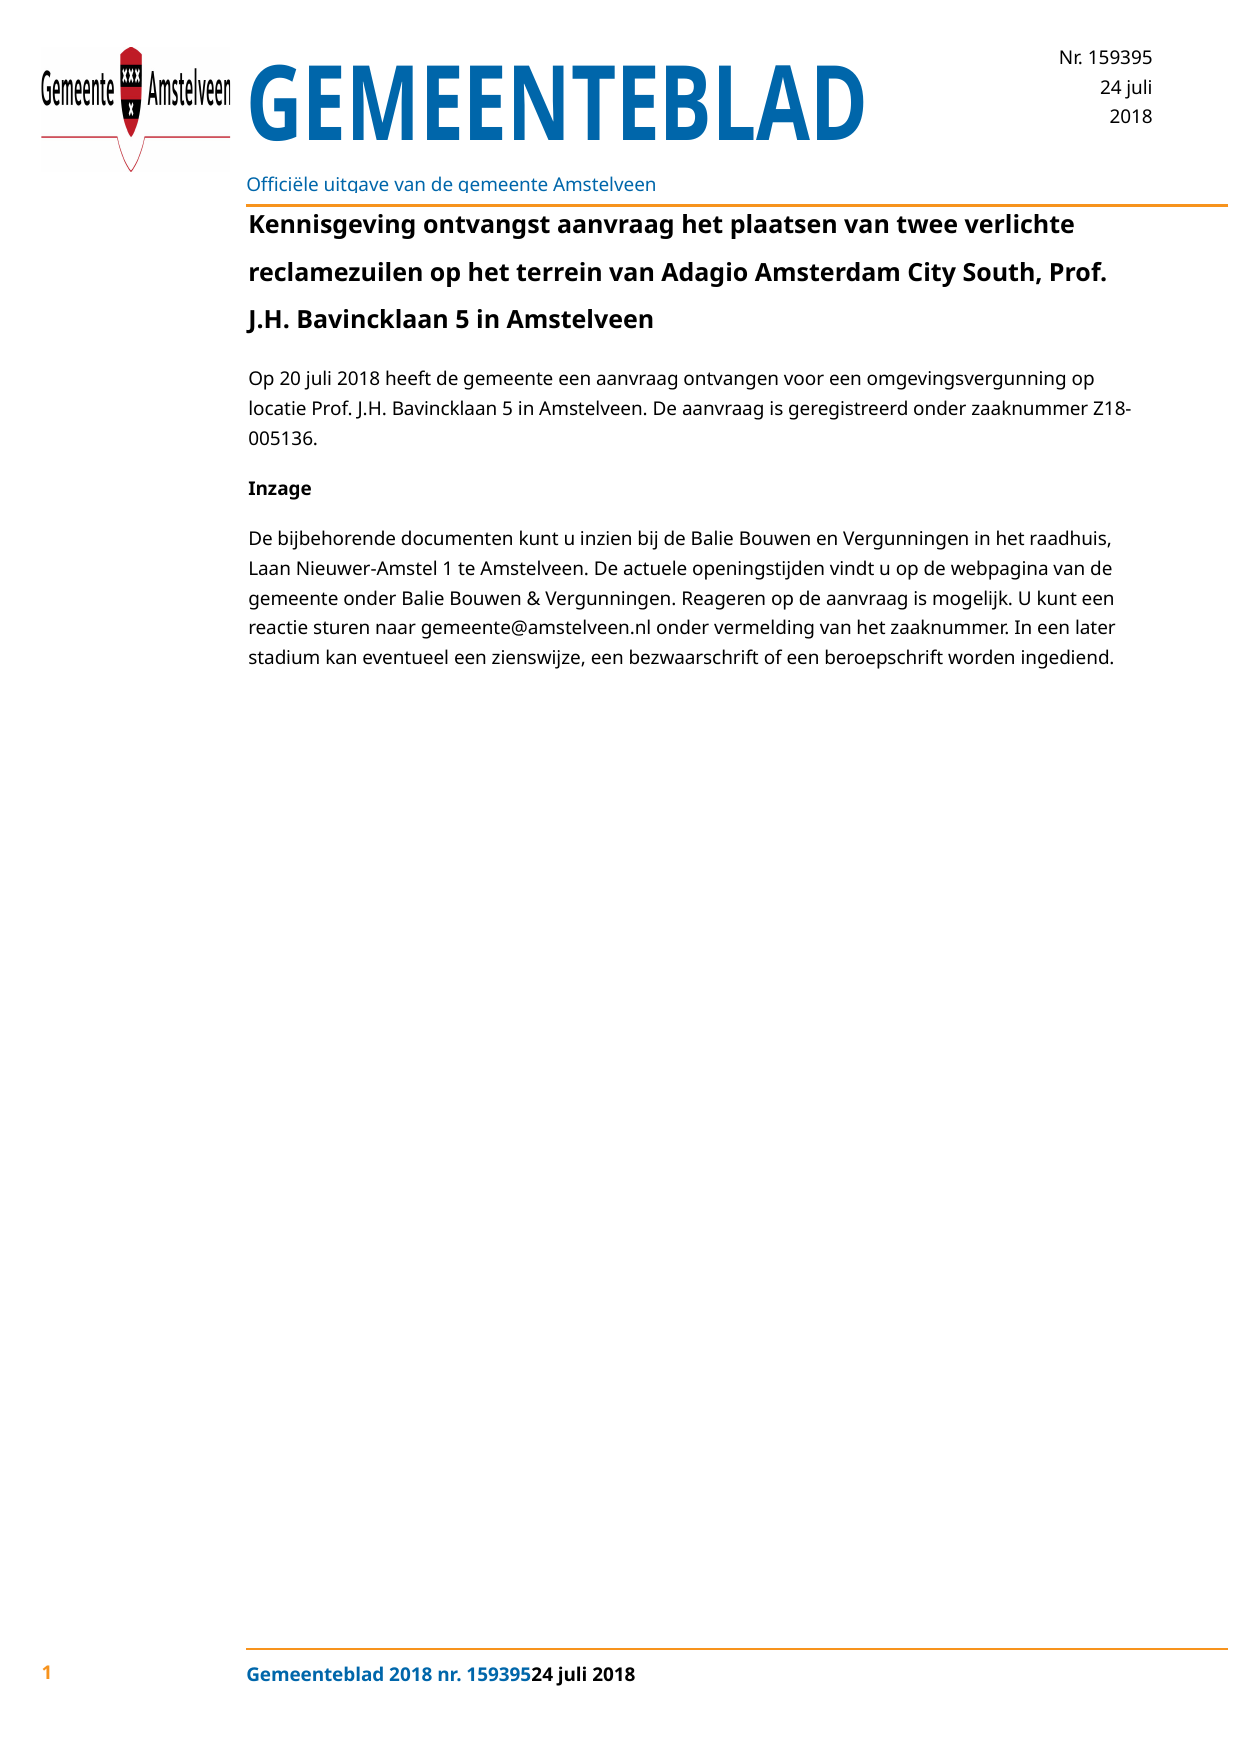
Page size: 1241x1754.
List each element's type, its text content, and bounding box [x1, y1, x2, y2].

text Inzage [248, 475, 1152, 501]
text Kennisgeving ontvangst aanvraag het plaatsen van twee verlichte reclamezuilen op het terrein van Adagio Amsterdam City South, Prof. J.H. Bavincklaan 5 in Amstelveen [248, 207, 1152, 336]
text Op 20 juli 2018 heeft de gemeente een aanvraag ontvangen voor een omgevingsvergunning op locatie Prof. J.H. Bavincklaan 5 in Amstelveen. De aanvraag is geregistreerd onder zaaknummer Z18-005136. [248, 366, 1152, 450]
picture [41, 47, 231, 172]
text De bijbehorende documenten kunt u inzien bij de Balie Bouwen en Vergunningen in het raadhuis, Laan Nieuwer-Amstel 1 te Amstelveen. De actuele openingstijden vindt u op de webpagina van de gemeente onder Balie Bouwen & Vergunningen. Reageren op de aanvraag is mogelijk. U kunt een reactie sturen naar gemeente@amstelveen.nl onder vermelding van het zaaknummer. In een later stadium kan eventueel een zienswijze, een bezwaarschrift of een beroepschrift worden ingediend. [248, 526, 1152, 669]
